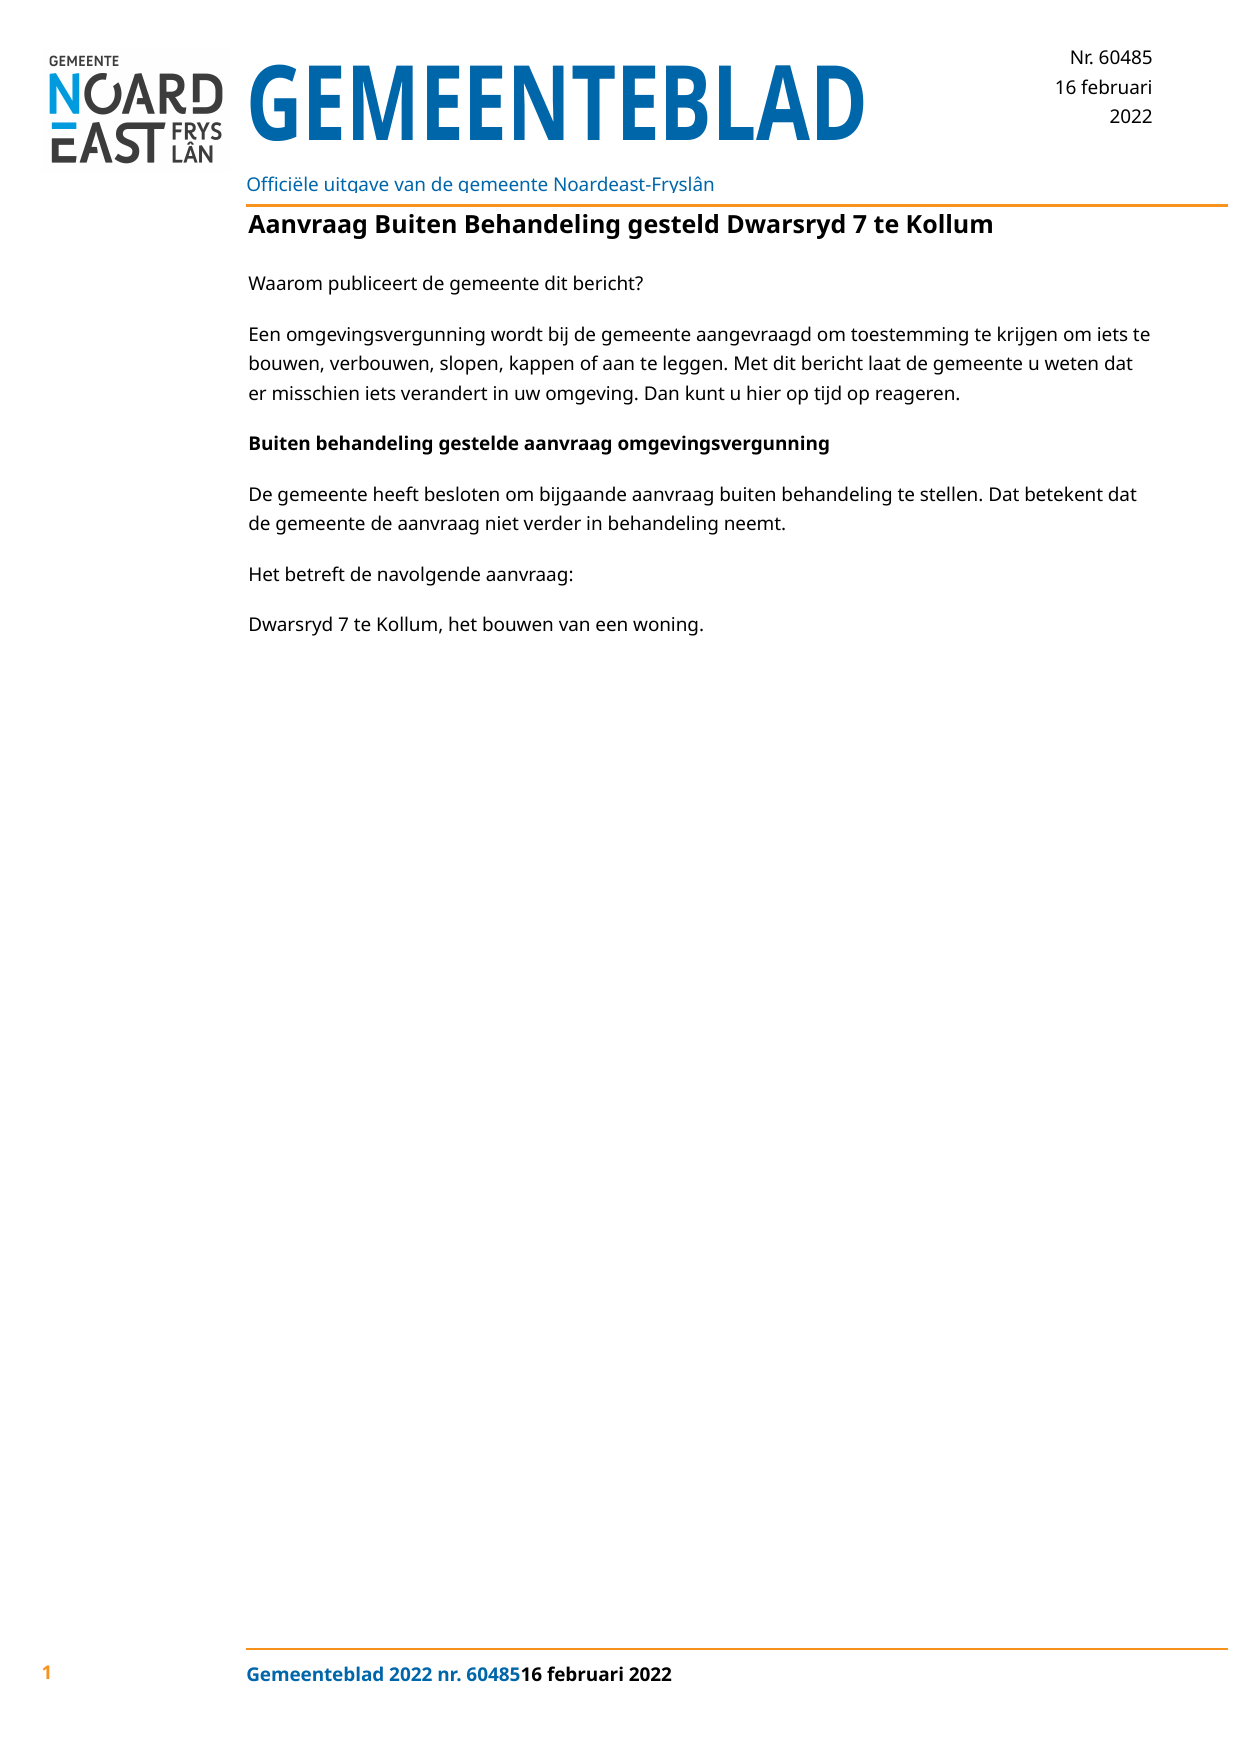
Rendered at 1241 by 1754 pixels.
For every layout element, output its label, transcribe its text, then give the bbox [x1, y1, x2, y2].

text Dwarsryd 7 te Kollum, het bouwen van een woning. [248, 611, 1152, 637]
picture [41, 47, 231, 172]
text Een omgevingsvergunning wordt bij de gemeente aangevraagd om toestemming te krijgen om iets te bouwen, verbouwen, slopen, kappen of aan te leggen. Met dit bericht laat de gemeente u weten dat er misschien iets verandert in uw omgeving. Dan kunt u hier op tijd op reageren. [248, 321, 1152, 406]
text Buiten behandeling gestelde aanvraag omgevingsvergunning [248, 430, 1152, 456]
text Het betreft de navolgende aanvraag: [248, 561, 1152, 586]
text Aanvraag Buiten Behandeling gesteld Dwarsryd 7 te Kollum [248, 207, 1152, 241]
text De gemeente heeft besloten om bijgaande aanvraag buiten behandeling te stellen. Dat betekent dat de gemeente de aanvraag niet verder in behandeling neemt. [248, 481, 1152, 536]
text Waarom publiceert de gemeente dit bericht? [248, 270, 1152, 296]
